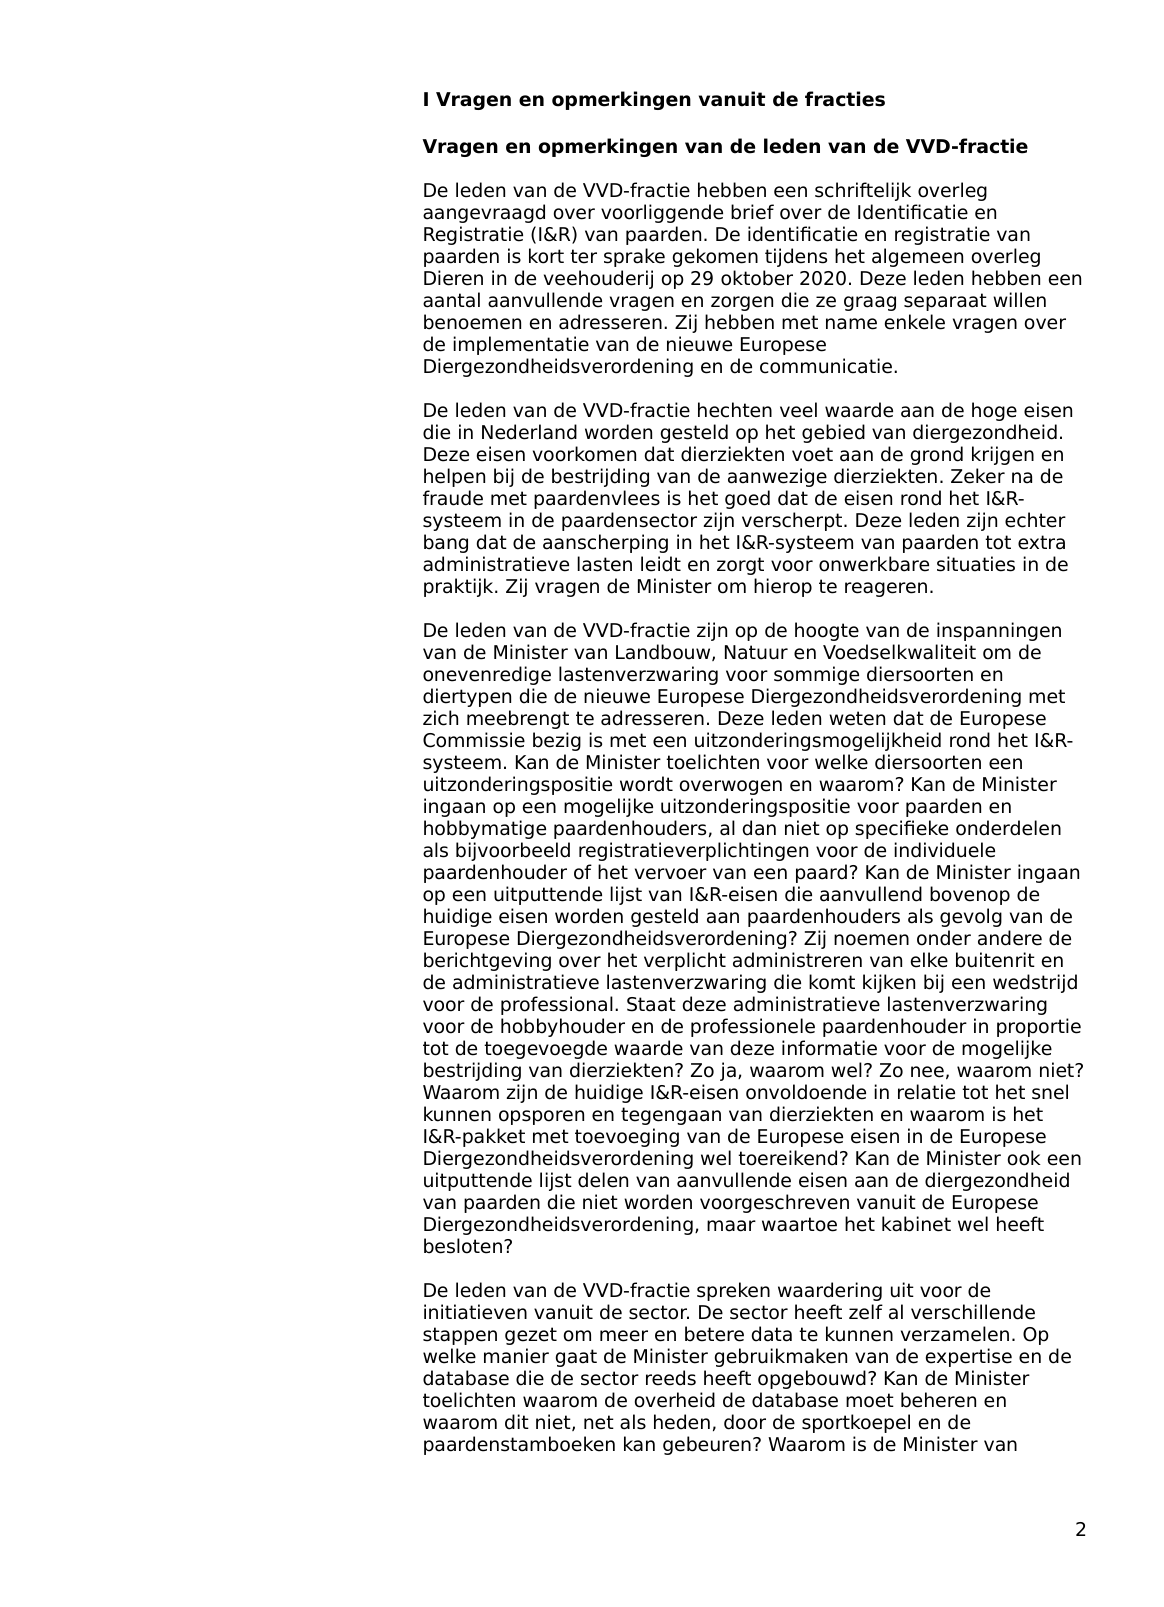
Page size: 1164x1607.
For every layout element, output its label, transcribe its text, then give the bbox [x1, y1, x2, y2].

text De leden van de VVD-fractie hebben een schriftelijk overleg aangevraagd over voorliggende brief over de Identificatie en Registratie (I&R) van paarden. De identificatie en registratie van paarden is kort ter sprake gekomen tijdens het algemeen overleg Dieren in de veehouderij op 29 oktober 2020. Deze leden hebben een aantal aanvullende vragen en zorgen die ze graag separaat willen benoemen en adresseren. Zij hebben met name enkele vragen over de implementatie van de nieuwe Europese Diergezondheidsverordening en de communicatie. [422, 180, 1087, 378]
subtitle I Vragen en opmerkingen vanuit de fracties [422, 89, 1087, 111]
subtitle Vragen en opmerkingen van de leden van de VVD-fractie [422, 136, 1087, 158]
text De leden van de VVD-fractie spreken waardering uit voor de initiatieven vanuit de sector. De sector heeft zelf al verschillende stappen gezet om meer en betere data te kunnen verzamelen. Op welke manier gaat de Minister gebruikmaken van de expertise en de database die de sector reeds heeft opgebouwd? Kan de Minister toelichten waarom de overheid de database moet beheren en waarom dit niet, net als heden, door de sportkoepel en de paardenstamboeken kan gebeuren? Waarom is de Minister van [422, 1280, 1087, 1456]
text De leden van de VVD-fractie zijn op de hoogte van de inspanningen van de Minister van Landbouw, Natuur en Voedselkwaliteit om de onevenredige lastenverzwaring voor sommige diersoorten en diertypen die de nieuwe Europese Diergezondheidsverordening met zich meebrengt te adresseren. Deze leden weten dat de Europese Commissie bezig is met een uitzonderingsmogelijkheid rond het I&R-systeem. Kan de Minister toelichten voor welke diersoorten een uitzonderingspositie wordt overwogen en waarom? Kan de Minister ingaan op een mogelijke uitzonderingspositie voor paarden en hobbymatige paardenhouders, al dan niet op specifieke onderdelen als bijvoorbeeld registratieverplichtingen voor de individuele paardenhouder of het vervoer van een paard? Kan de Minister ingaan op een uitputtende lijst van I&R-eisen die aanvullend bovenop de huidige eisen worden gesteld aan paardenhouders als gevolg van de Europese Diergezondheidsverordening? Zij noemen onder andere de berichtgeving over het verplicht administreren van elke buitenrit en de administratieve lastenverzwaring die komt kijken bij een wedstrijd voor de professional. Staat deze administratieve lastenverzwaring voor de hobbyhouder en de professionele paardenhouder in proportie tot de toegevoegde waarde van deze informatie voor de mogelijke bestrijding van dierziekten? Zo ja, waarom wel? Zo nee, waarom niet? Waarom zijn de huidige I&R-eisen onvoldoende in relatie tot het snel kunnen opsporen en tegengaan van dierziekten en waarom is het I&R-pakket met toevoeging van de Europese eisen in de Europese Diergezondheidsverordening wel toereikend? Kan de Minister ook een uitputtende lijst delen van aanvullende eisen aan de diergezondheid van paarden die niet worden voorgeschreven vanuit de Europese Diergezondheidsverordening, maar waartoe het kabinet wel heeft besloten? [422, 620, 1087, 1258]
text De leden van de VVD-fractie hechten veel waarde aan de hoge eisen die in Nederland worden gesteld op het gebied van diergezondheid. Deze eisen voorkomen dat dierziekten voet aan de grond krijgen en helpen bij de bestrijding van de aanwezige dierziekten. Zeker na de fraude met paardenvlees is het goed dat de eisen rond het I&R-systeem in de paardensector zijn verscherpt. Deze leden zijn echter bang dat de aanscherping in het I&R-systeem van paarden tot extra administratieve lasten leidt en zorgt voor onwerkbare situaties in de praktijk. Zij vragen de Minister om hierop te reageren. [422, 400, 1087, 598]
